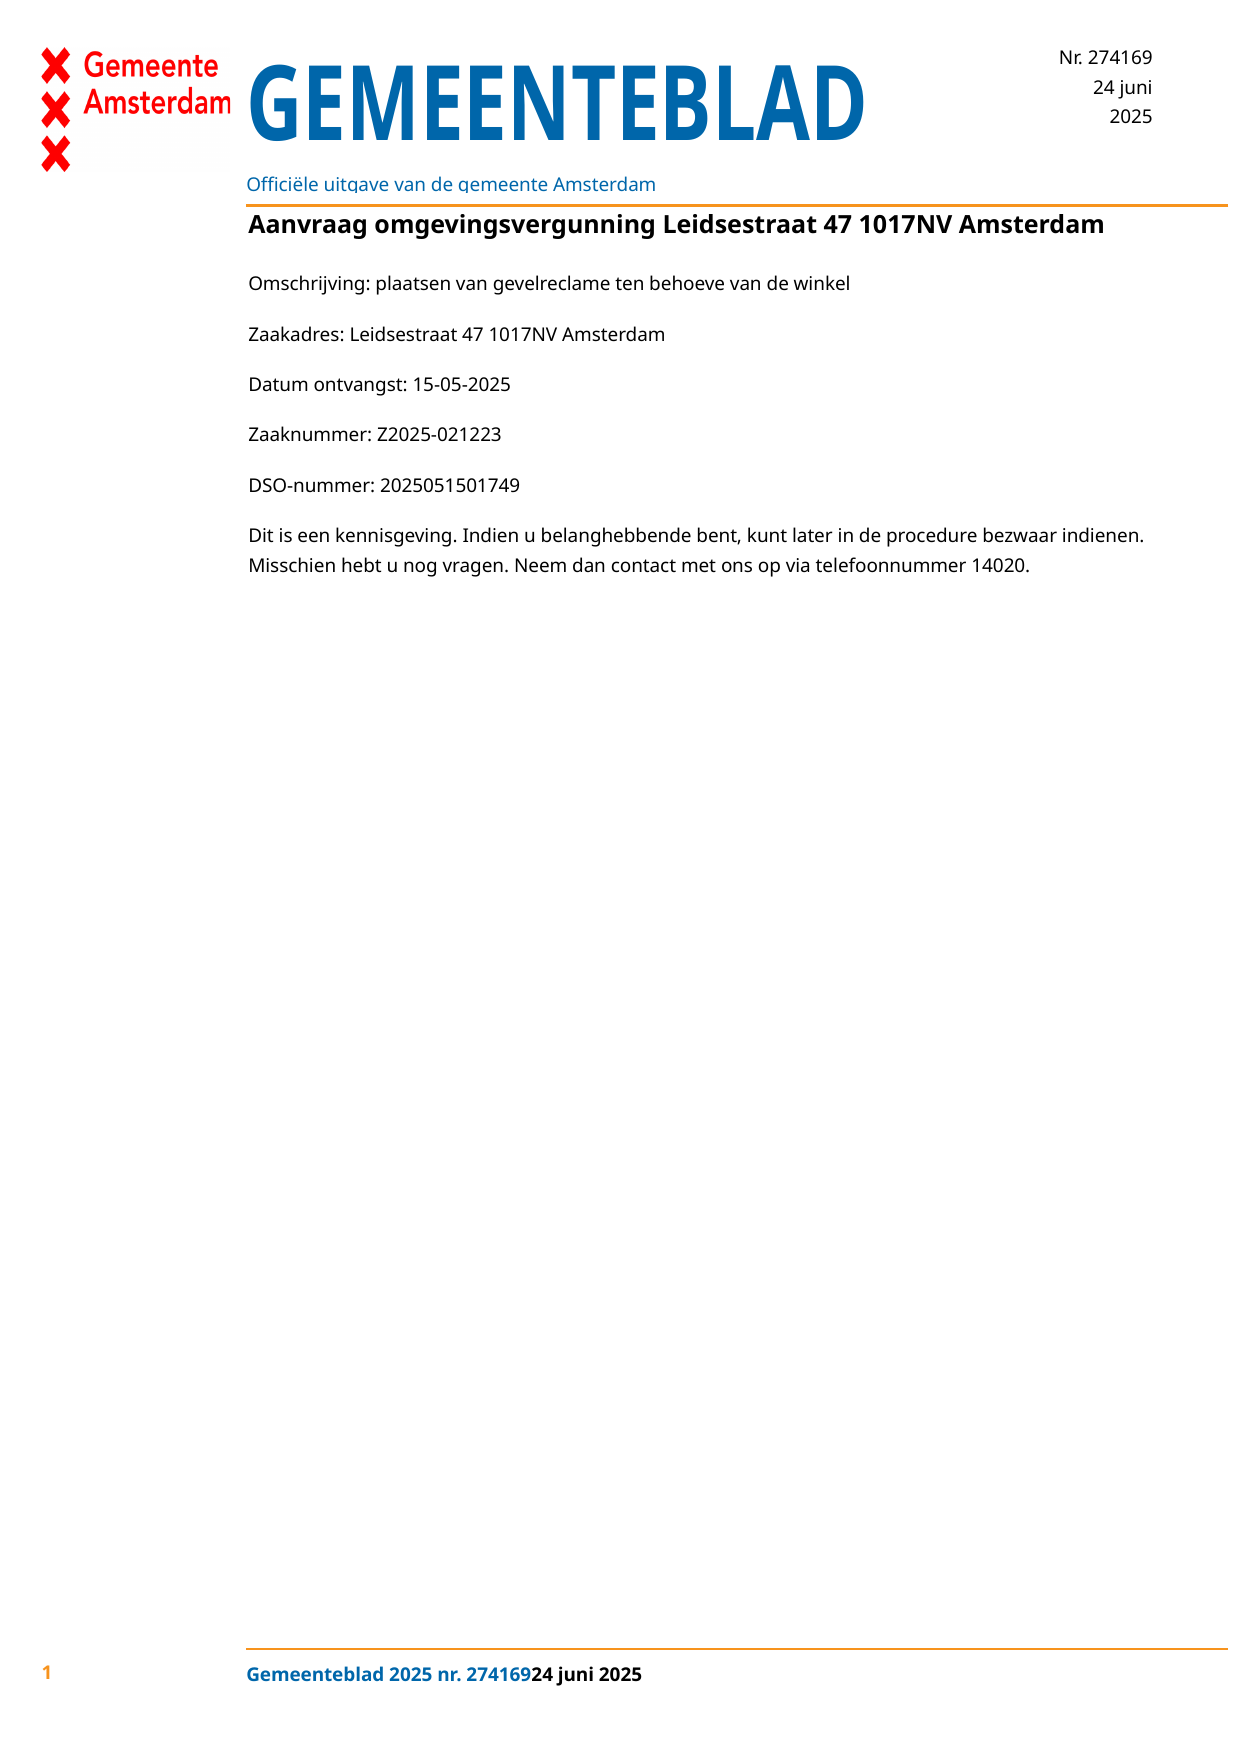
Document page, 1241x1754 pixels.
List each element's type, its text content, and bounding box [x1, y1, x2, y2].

text Dit is een kennisgeving. Indien u belanghebbende bent, kunt later in de procedure bezwaar indienen. Misschien hebt u nog vragen. Neem dan contact met ons op via telefoonnummer 14020. [248, 522, 1152, 578]
text Aanvraag omgevingsvergunning Leidsestraat 47 1017NV Amsterdam [248, 207, 1152, 241]
text Datum ontvangst: 15-05-2025 [248, 371, 1152, 397]
text Omschrijving: plaatsen van gevelreclame ten behoeve van de winkel [248, 270, 1152, 296]
picture [41, 47, 231, 172]
text DSO-nummer: 2025051501749 [248, 472, 1152, 498]
text Zaakadres: Leidsestraat 47 1017NV Amsterdam [248, 321, 1152, 346]
text Zaaknummer: Z2025-021223 [248, 422, 1152, 447]
